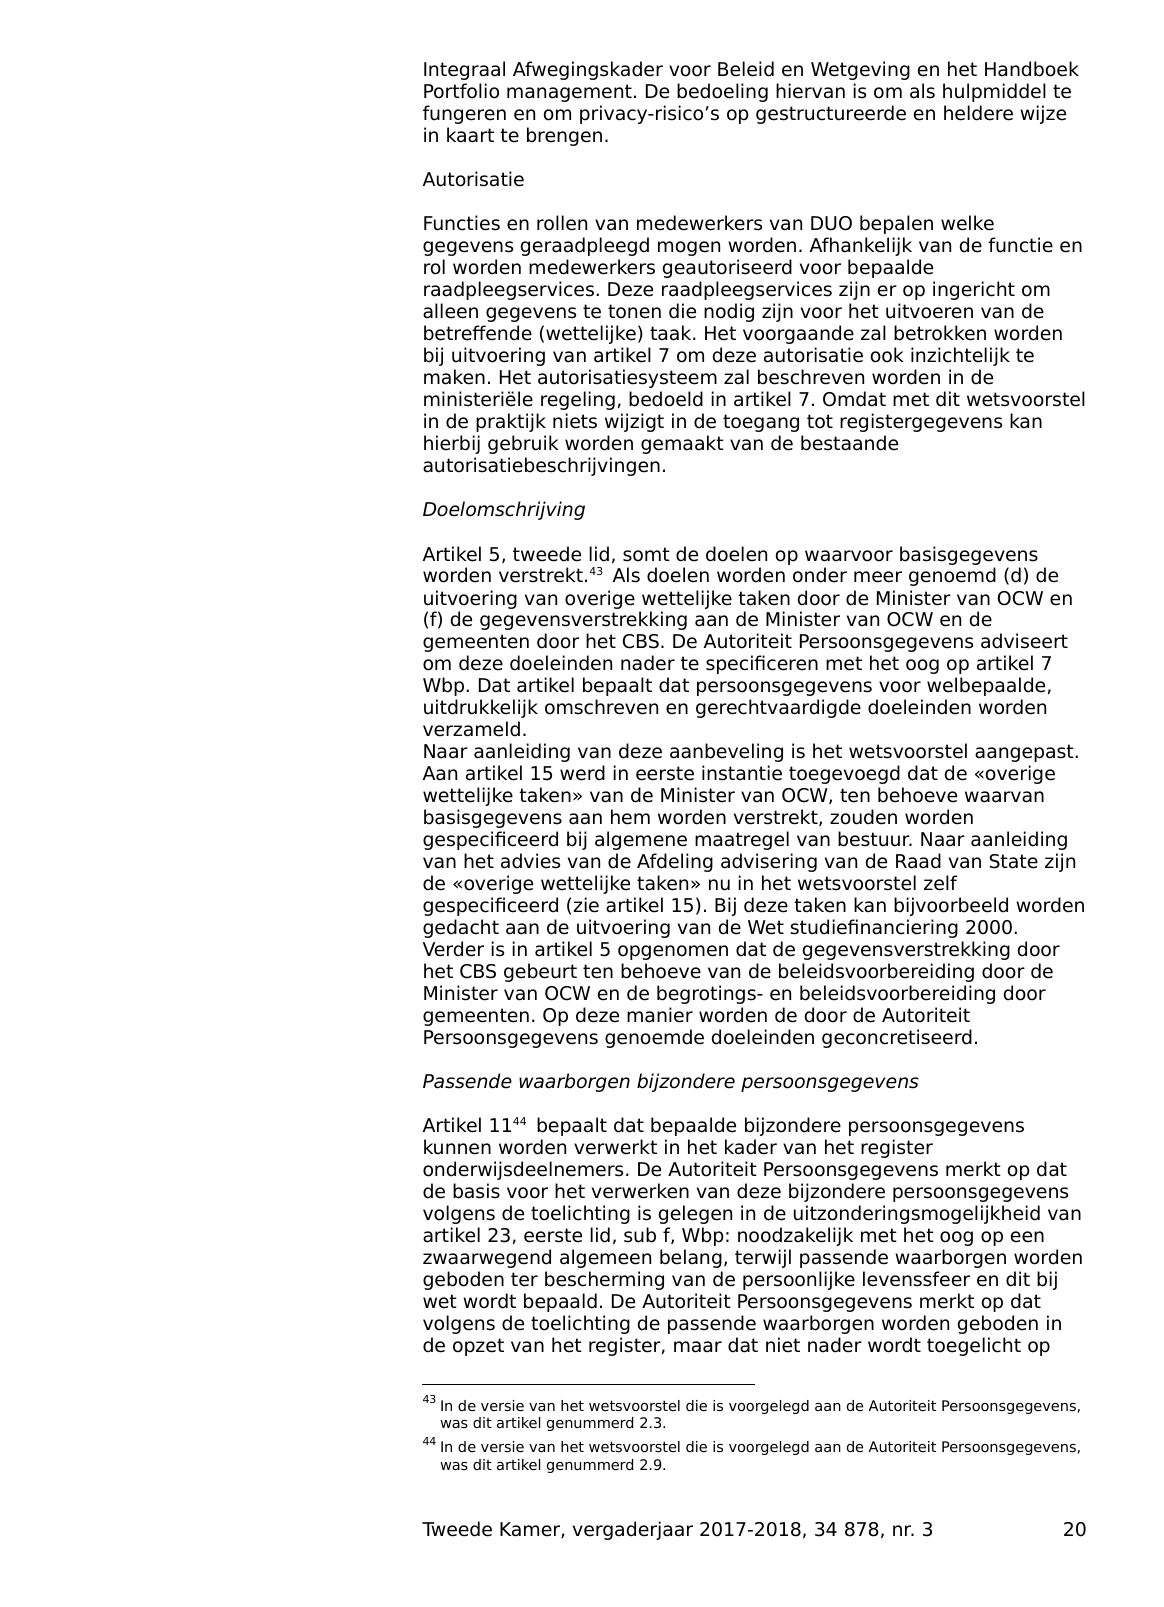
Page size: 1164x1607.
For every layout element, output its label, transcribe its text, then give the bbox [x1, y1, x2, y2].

subtitle Doelomschrijving [422, 499, 1087, 521]
subtitle Passende waarborgen bijzondere persoonsgegevens [422, 1071, 1087, 1093]
text Verder is in artikel 5 opgenomen dat de gegevensverstrekking door het CBS gebeurt ten behoeve van de beleidsvoorbereiding door de Minister van OCW en de begrotings- en beleidsvoorbereiding door gemeenten. Op deze manier worden de door de Autoriteit Persoonsgegevens genoemde doeleinden geconcretiseerd. [422, 939, 1087, 1049]
text Functies en rollen van medewerkers van DUO bepalen welke gegevens geraadpleegd mogen worden. Afhankelijk van de functie en rol worden medewerkers geautoriseerd voor bepaalde raadpleegservices. Deze raadpleegservices zijn er op ingericht om alleen gegevens te tonen die nodig zijn voor het uitvoeren van de betreffende (wettelijke) taak. Het voorgaande zal betrokken worden bij uitvoering van artikel 7 om deze autorisatie ook inzichtelijk te maken. Het autorisatiesysteem zal beschreven worden in de ministeriële regeling, bedoeld in artikel 7. Omdat met dit wetsvoorstel in de praktijk niets wijzigt in de toegang tot registergegevens kan hierbij gebruik worden gemaakt van de bestaande autorisatiebeschrijvingen. [422, 213, 1087, 477]
text Naar aanleiding van deze aanbeveling is het wetsvoorstel aangepast. Aan artikel 15 werd in eerste instantie toegevoegd dat de «overige wettelijke taken» van de Minister van OCW, ten behoeve waarvan basisgegevens aan hem worden verstrekt, zouden worden gespecificeerd bij algemene maatregel van bestuur. Naar aanleiding van het advies van de Afdeling advisering van de Raad van State zijn de «overige wettelijke taken» nu in het wetsvoorstel zelf gespecificeerd (zie artikel 15). Bij deze taken kan bijvoorbeeld worden gedacht aan de uitvoering van de Wet studiefinanciering 2000. [422, 741, 1087, 939]
subtitle Autorisatie [422, 169, 1087, 191]
text Integraal Afwegingskader voor Beleid en Wetgeving en het Handboek Portfolio management. De bedoeling hiervan is om als hulpmiddel te fungeren en om privacy-risico’s op gestructureerde en heldere wijze in kaart te brengen. [422, 59, 1087, 147]
text In de versie van het wetsvoorstel die is voorgelegd aan de Autoriteit Persoonsgegevens, was dit artikel genummerd 2.3. [422, 1393, 1087, 1432]
text In de versie van het wetsvoorstel die is voorgelegd aan de Autoriteit Persoonsgegevens, was dit artikel genummerd 2.9. [422, 1435, 1087, 1474]
text Artikel 5, tweede lid, somt de doelen op waarvoor basisgegevens worden verstrekt. Als doelen worden onder meer genoemd (d) de uitvoering van overige wettelijke taken door de Minister van OCW en (f) de gegevensverstrekking aan de Minister van OCW en de gemeenten door het CBS. De Autoriteit Persoonsgegevens adviseert om deze doeleinden nader te specificeren met het oog op artikel 7 Wbp. Dat artikel bepaalt dat persoonsgegevens voor welbepaalde, uitdrukkelijk omschreven en gerechtvaardigde doeleinden worden verzameld. [422, 543, 1087, 741]
text Artikel 11 bepaalt dat bepaalde bijzondere persoonsgegevens kunnen worden verwerkt in het kader van het register onderwijsdeelnemers. De Autoriteit Persoonsgegevens merkt op dat de basis voor het verwerken van deze bijzondere persoonsgegevens volgens de toelichting is gelegen in de uitzonderingsmogelijkheid van artikel 23, eerste lid, sub f, Wbp: noodzakelijk met het oog op een zwaarwegend algemeen belang, terwijl passende waarborgen worden geboden ter bescherming van de persoonlijke levenssfeer en dit bij wet wordt bepaald. De Autoriteit Persoonsgegevens merkt op dat volgens de toelichting de passende waarborgen worden geboden in de opzet van het register, maar dat niet nader wordt toegelicht op [422, 1115, 1087, 1357]
